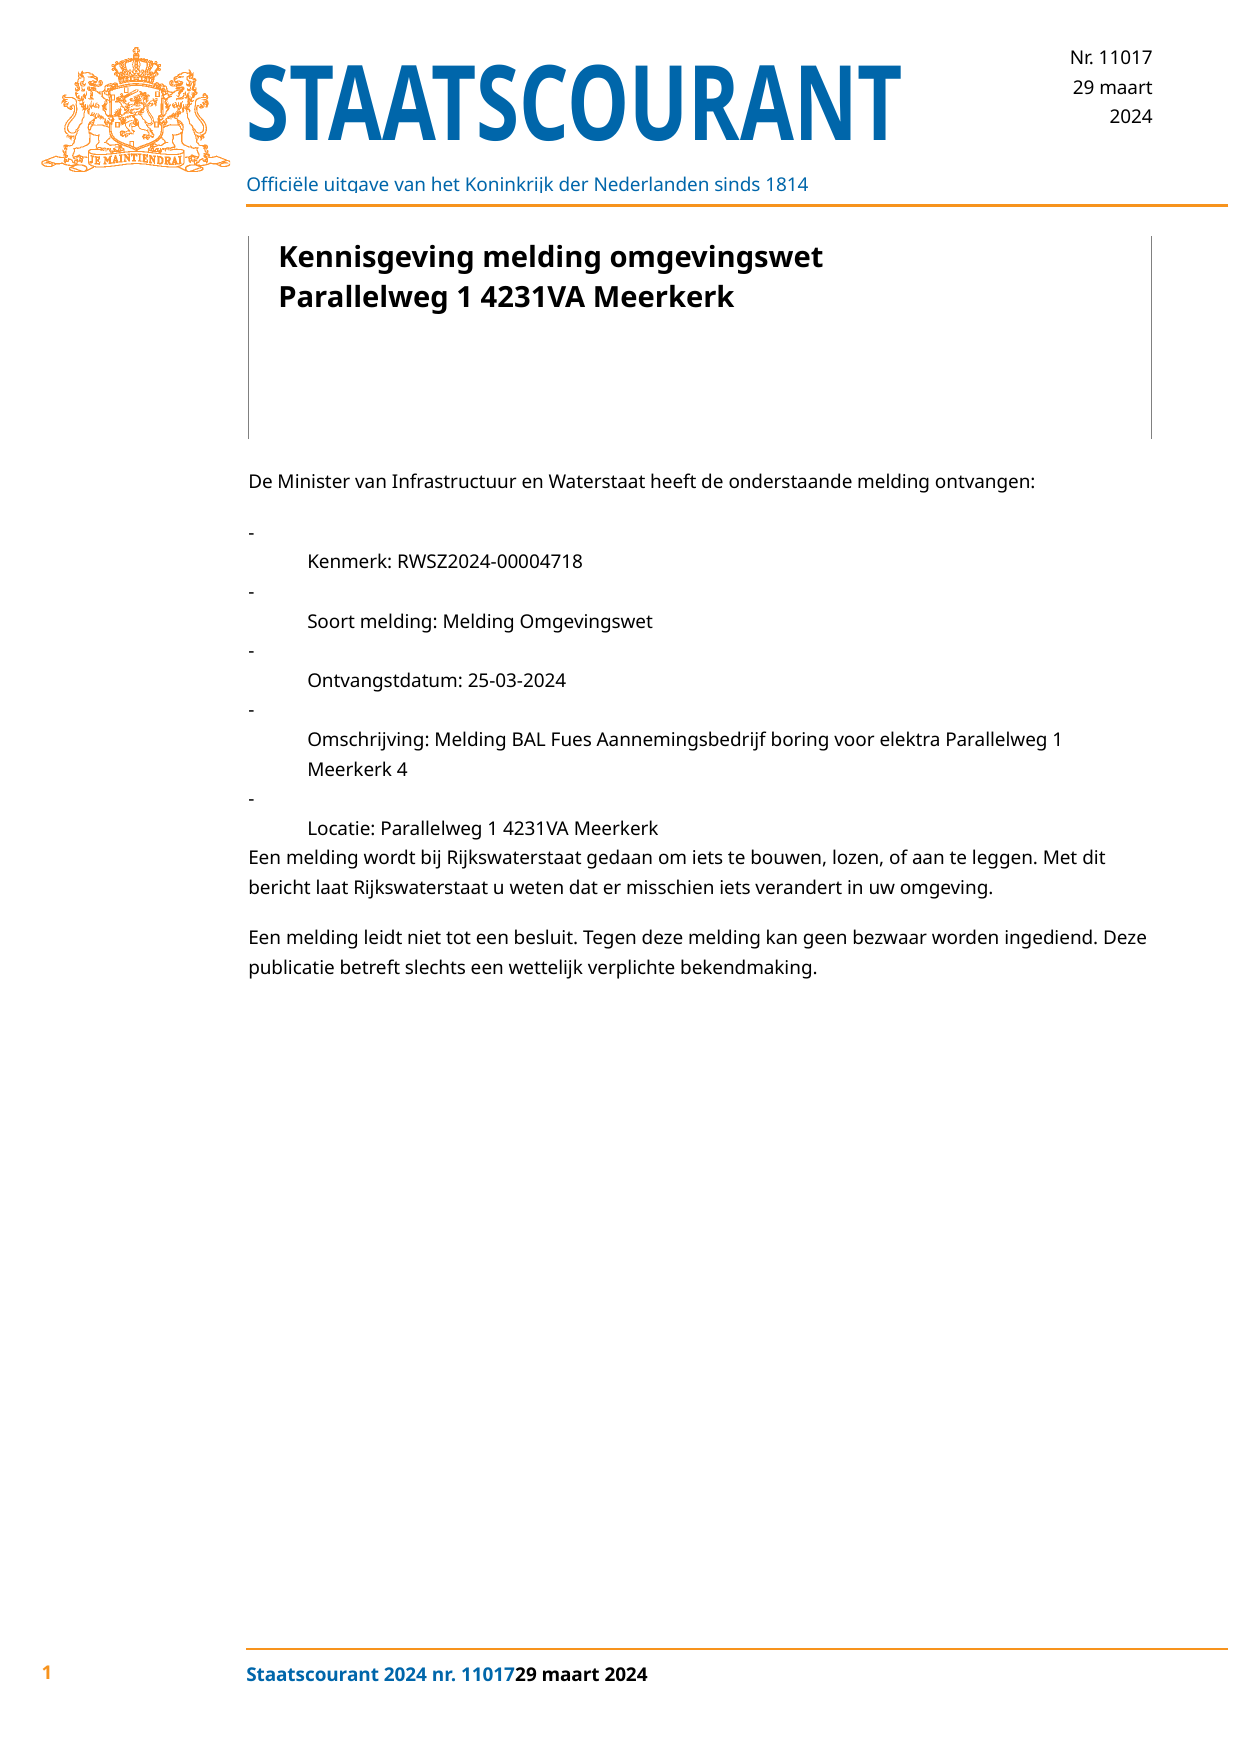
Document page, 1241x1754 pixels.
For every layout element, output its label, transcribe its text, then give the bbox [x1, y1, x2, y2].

table_header [1090, 236, 1151, 413]
list Omschrijving: Melding BAL Fues Aannemingsbedrijf boring voor elektra Parallelweg 1 Meerkerk 4 [248, 726, 1152, 781]
text De Minister van Infrastructuur en Waterstaat heeft de onderstaande melding ontvangen: [248, 469, 1152, 494]
picture [41, 47, 231, 172]
text Een melding leidt niet tot een besluit. Tegen deze melding kan geen bezwaar worden ingediend. Deze publicatie betreft slechts een wettelijk verplichte bekendmaking. [248, 924, 1152, 980]
table_header Kennisgeving melding omgevingswet Parallelweg 1 4231VA Meerkerk [249, 236, 850, 439]
list Kenmerk: RWSZ2024-00004718 [248, 549, 1152, 574]
list Locatie: Parallelweg 1 4231VA Meerkerk [248, 815, 1152, 841]
table_header [850, 236, 912, 413]
picture [912, 236, 1090, 414]
text Een melding wordt bij Rijkswaterstaat gedaan om iets te bouwen, lozen, of aan te leggen. Met dit bericht laat Rijkswaterstaat u weten dat er misschien iets verandert in uw omgeving. [248, 844, 1152, 900]
list Ontvangstdatum: 25-03-2024 [248, 667, 1152, 693]
table_header [850, 414, 1151, 439]
list Soort melding: Melding Omgevingswet [248, 608, 1152, 633]
